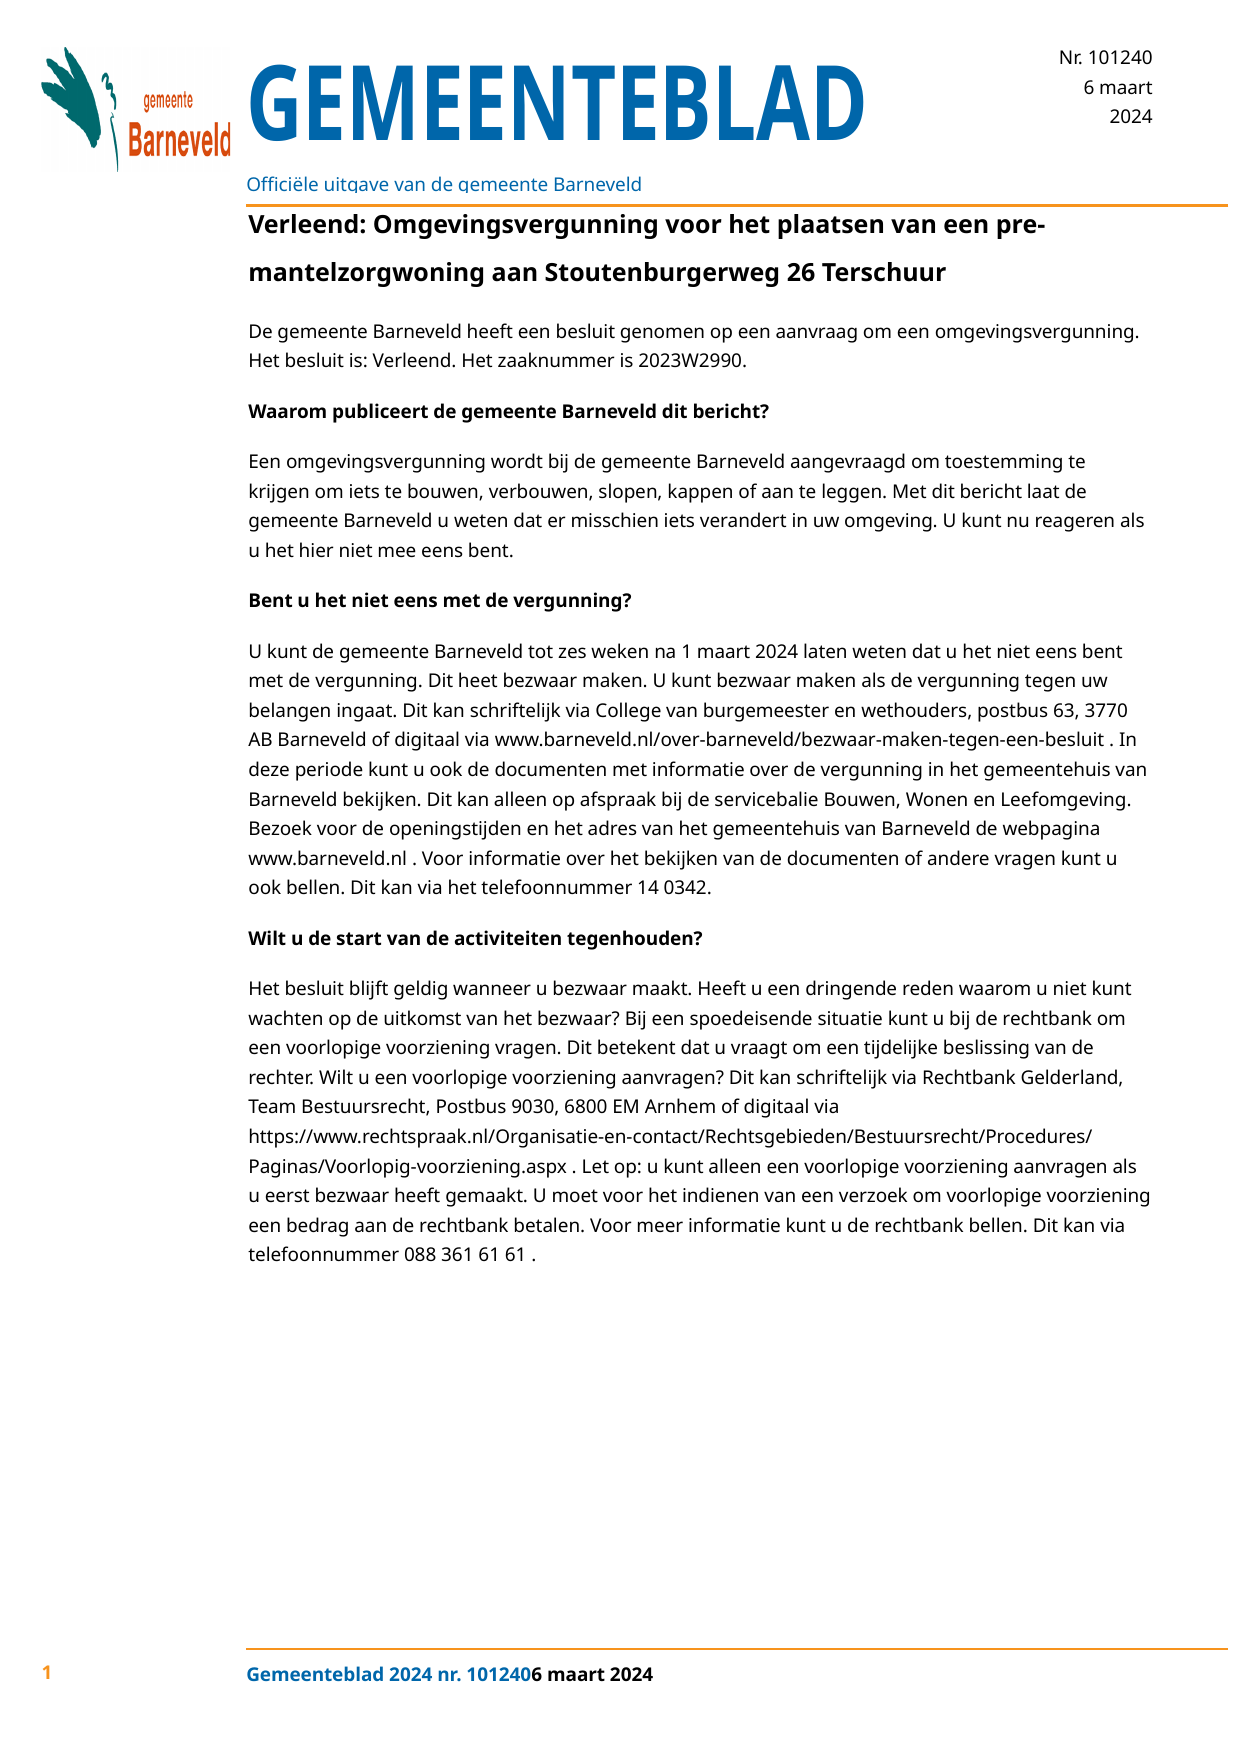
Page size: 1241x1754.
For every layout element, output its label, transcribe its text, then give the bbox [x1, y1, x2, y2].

text Bent u het niet eens met de vergunning? [248, 587, 1152, 613]
text Wilt u de start van de activiteiten tegenhouden? [248, 925, 1152, 951]
picture [41, 47, 231, 172]
text Een omgevingsvergunning wordt bij de gemeente Barneveld aangevraagd om toestemming te krijgen om iets te bouwen, verbouwen, slopen, kappen of aan te leggen. Met dit bericht laat de gemeente Barneveld u weten dat er misschien iets verandert in uw omgeving. U kunt nu reageren als u het hier niet mee eens bent. [248, 448, 1152, 563]
text Het besluit blijft geldig wanneer u bezwaar maakt. Heeft u een dringende reden waarom u niet kunt wachten op de uitkomst van het bezwaar? Bij een spoedeisende situatie kunt u bij de rechtbank om een voorlopige voorziening vragen. Dit betekent dat u vraagt om een tijdelijke beslissing van de rechter. Wilt u een voorlopige voorziening aanvragen? Dit kan schriftelijk via Rechtbank Gelderland, Team Bestuursrecht, Postbus 9030, 6800 EM Arnhem of digitaal via https://www.rechtspraak.nl/Organisatie-en-contact/Rechtsgebieden/Bestuursrecht/Procedures/Paginas/Voorlopig-voorziening.aspx . Let op: u kunt alleen een voorlopige voorziening aanvragen als u eerst bezwaar heeft gemaakt. U moet voor het indienen van een verzoek om voorlopige voorziening een bedrag aan de rechtbank betalen. Voor meer informatie kunt u de rechtbank bellen. Dit kan via telefoonnummer 088 361 61 61 . [248, 975, 1152, 1267]
text De gemeente Barneveld heeft een besluit genomen op een aanvraag om een omgevingsvergunning. Het besluit is: Verleend. Het zaaknummer is 2023W2990. [248, 318, 1152, 373]
text Waarom publiceert de gemeente Barneveld dit bericht? [248, 398, 1152, 424]
text Verleend: Omgevingsvergunning voor het plaatsen van een pre-mantelzorgwoning aan Stoutenburgerweg 26 Terschuur [248, 207, 1152, 288]
text U kunt de gemeente Barneveld tot zes weken na 1 maart 2024 laten weten dat u het niet eens bent met de vergunning. Dit heet bezwaar maken. U kunt bezwaar maken als de vergunning tegen uw belangen ingaat. Dit kan schriftelijk via College van burgemeester en wethouders, postbus 63, 3770 AB Barneveld of digitaal via www.barneveld.nl/over-barneveld/bezwaar-maken-tegen-een-besluit . In deze periode kunt u ook de documenten met informatie over de vergunning in het gemeentehuis van Barneveld bekijken. Dit kan alleen op afspraak bij de servicebalie Bouwen, Wonen en Leefomgeving. Bezoek voor de openingstijden en het adres van het gemeentehuis van Barneveld de webpagina www.barneveld.nl . Voor informatie over het bekijken van de documenten of andere vragen kunt u ook bellen. Dit kan via het telefoonnummer 14 0342. [248, 638, 1152, 900]
